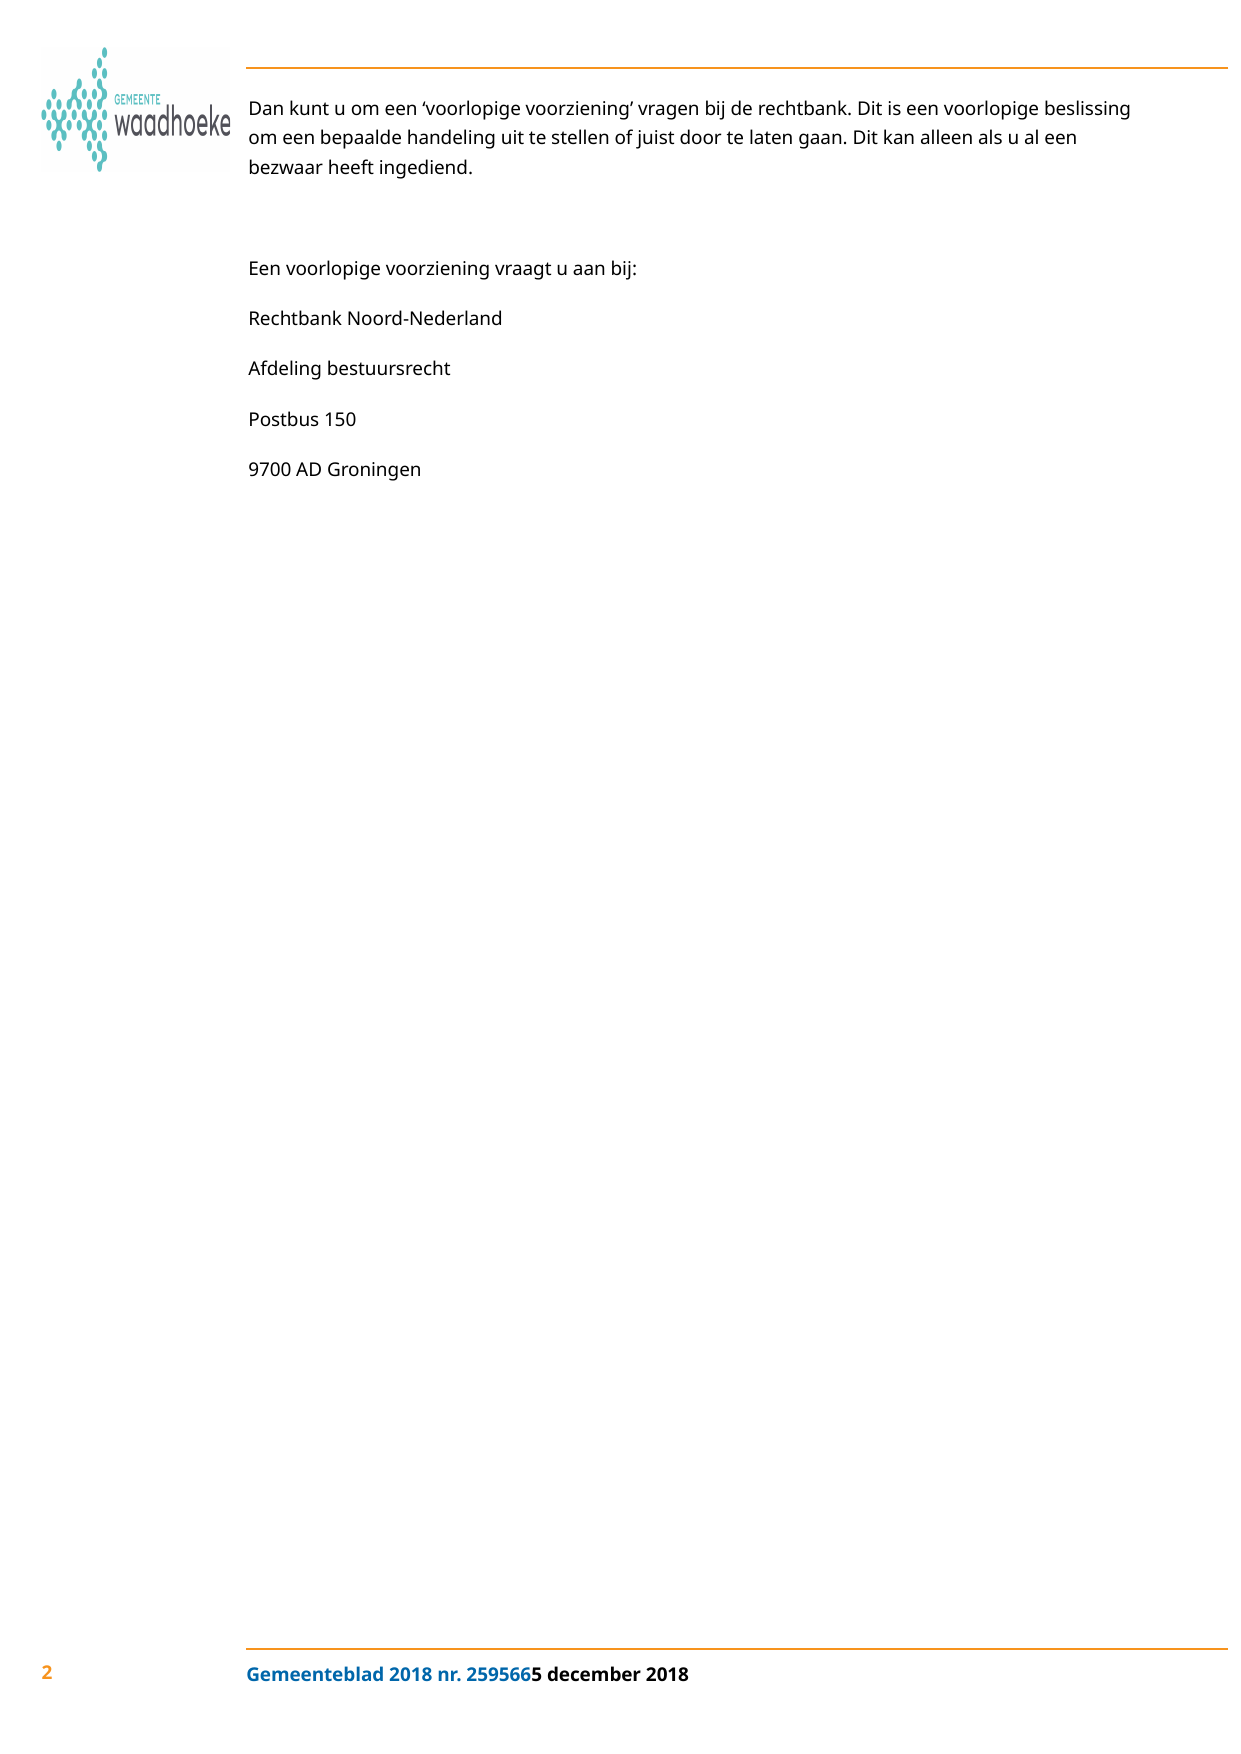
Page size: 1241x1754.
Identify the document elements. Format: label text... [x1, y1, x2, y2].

text Een voorlopige voorziening vraagt u aan bij: [248, 255, 1152, 281]
text Rechtbank Noord-Nederland [248, 305, 1152, 331]
text Afdeling bestuursrecht [248, 356, 1152, 381]
text Dan kunt u om een ‘voorlopige voorziening’ vragen bij de rechtbank. Dit is een voorlopige beslissing om een bepaalde handeling uit te stellen of juist door te laten gaan. Dit kan alleen als u al een bezwaar heeft ingediend. [248, 95, 1152, 180]
text Postbus 150 [248, 406, 1152, 432]
text 9700 AD Groningen [248, 456, 1152, 482]
picture [41, 47, 231, 172]
